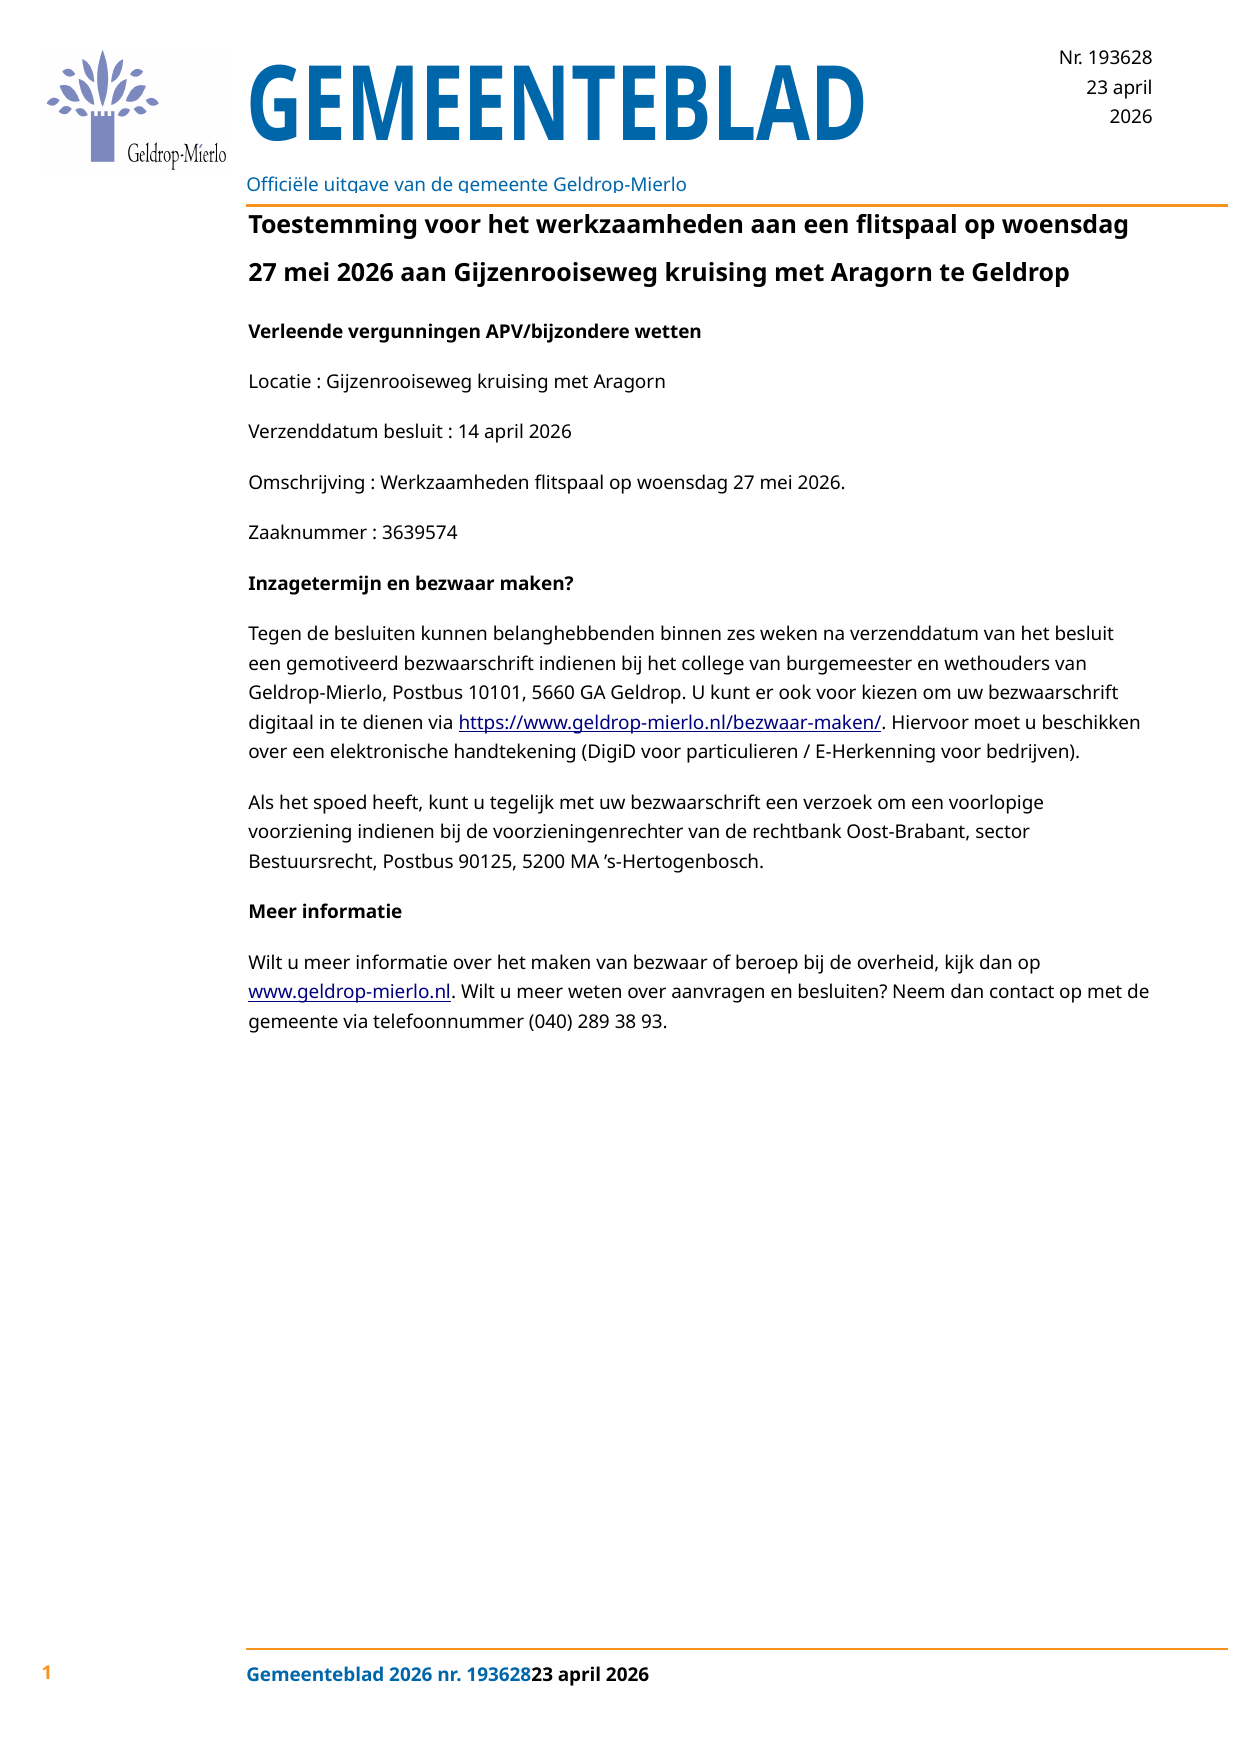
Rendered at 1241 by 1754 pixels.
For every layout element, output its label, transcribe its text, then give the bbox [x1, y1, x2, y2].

text Meer informatie [248, 899, 1152, 924]
text Als het spoed heeft, kunt u tegelijk met uw bezwaarschrift een verzoek om een voorlopige voorziening indienen bij de voorzieningenrechter van de rechtbank Oost-Brabant, sector Bestuursrecht, Postbus 90125, 5200 MA ’s-Hertogenbosch. [248, 789, 1152, 874]
picture [41, 47, 231, 172]
text Verzenddatum besluit : 14 april 2026 [248, 419, 1152, 444]
text Toestemming voor het werkzaamheden aan een flitspaal op woensdag 27 mei 2026 aan Gijzenrooiseweg kruising met Aragorn te Geldrop [248, 207, 1152, 288]
text Omschrijving : Werkzaamheden flitspaal op woensdag 27 mei 2026. [248, 469, 1152, 495]
text Zaaknummer : 3639574 [248, 519, 1152, 545]
text Inzagetermijn en bezwaar maken? [248, 570, 1152, 596]
text Verleende vergunningen APV/bijzondere wetten [248, 318, 1152, 344]
text Wilt u meer informatie over het maken van bezwaar of beroep bij de overheid, kijk dan op www.geldrop-mierlo.nl. Wilt u meer weten over aanvragen en besluiten? Neem dan contact op met de gemeente via telefoonnummer (040) 289 38 93. [248, 949, 1152, 1034]
text Locatie : Gijzenrooiseweg kruising met Aragorn [248, 368, 1152, 394]
text Tegen de besluiten kunnen belanghebbenden binnen zes weken na verzenddatum van het besluit een gemotiveerd bezwaarschrift indienen bij het college van burgemeester en wethouders van Geldrop-Mierlo, Postbus 10101, 5660 GA Geldrop. U kunt er ook voor kiezen om uw bezwaarschrift digitaal in te dienen via https://www.geldrop-mierlo.nl/bezwaar-maken/. Hiervoor moet u beschikken over een elektronische handtekening (DigiD voor particulieren / E-Herkenning voor bedrijven). [248, 620, 1152, 764]
